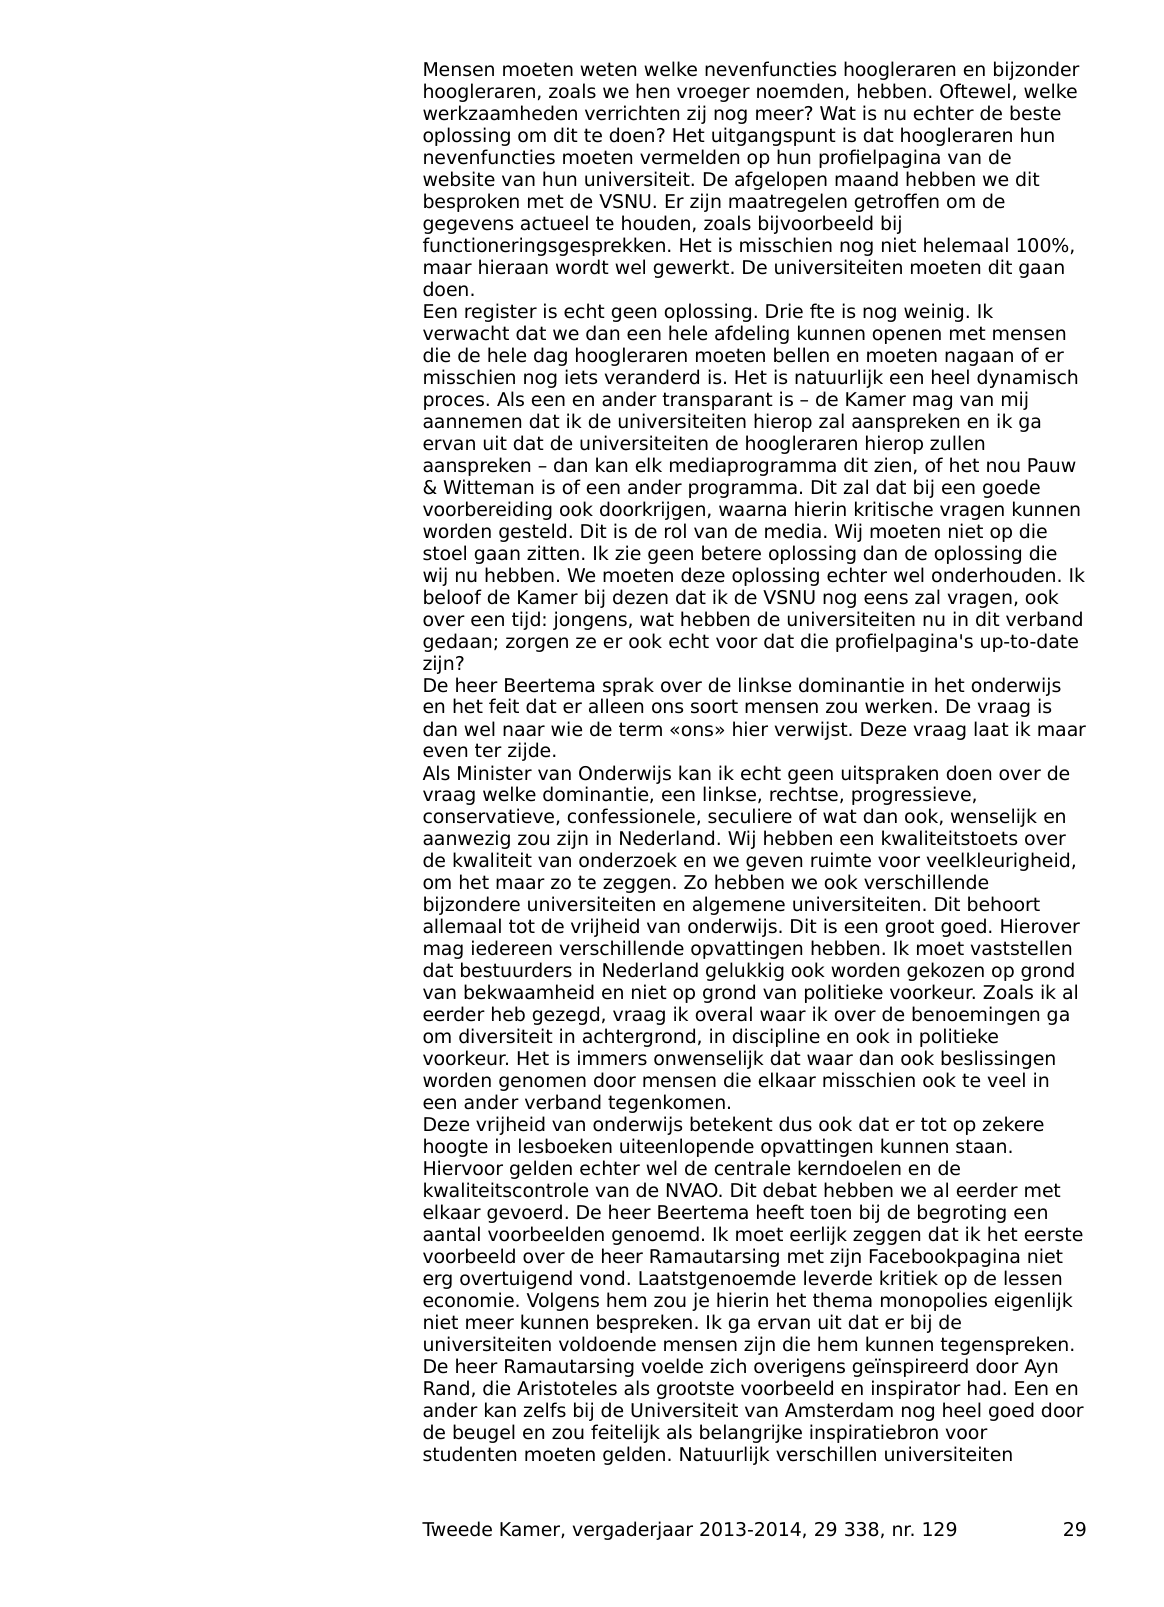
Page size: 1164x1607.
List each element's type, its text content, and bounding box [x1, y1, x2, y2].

text De heer Beertema sprak over de linkse dominantie in het onderwijs en het feit dat er alleen ons soort mensen zou werken. De vraag is dan wel naar wie de term «ons» hier verwijst. Deze vraag laat ik maar even ter zijde. [422, 674, 1087, 762]
text Een register is echt geen oplossing. Drie fte is nog weinig. Ik verwacht dat we dan een hele afdeling kunnen openen met mensen die de hele dag hoogleraren moeten bellen en moeten nagaan of er misschien nog iets veranderd is. Het is natuurlijk een heel dynamisch proces. Als een en ander transparant is – de Kamer mag van mij aannemen dat ik de universiteiten hierop zal aanspreken en ik ga ervan uit dat de universiteiten de hoogleraren hierop zullen aanspreken – dan kan elk mediaprogramma dit zien, of het nou Pauw & Witteman is of een ander programma. Dit zal dat bij een goede voorbereiding ook doorkrijgen, waarna hierin kritische vragen kunnen worden gesteld. Dit is de rol van de media. Wij moeten niet op die stoel gaan zitten. Ik zie geen betere oplossing dan de oplossing die wij nu hebben. We moeten deze oplossing echter wel onderhouden. Ik beloof de Kamer bij dezen dat ik de VSNU nog eens zal vragen, ook over een tijd: jongens, wat hebben de universiteiten nu in dit verband gedaan; zorgen ze er ook echt voor dat die profielpagina's up-to-date zijn? [422, 301, 1087, 674]
text Deze vrijheid van onderwijs betekent dus ook dat er tot op zekere hoogte in lesboeken uiteenlopende opvattingen kunnen staan. Hiervoor gelden echter wel de centrale kerndoelen en de kwaliteitscontrole van de NVAO. Dit debat hebben we al eerder met elkaar gevoerd. De heer Beertema heeft toen bij de begroting een aantal voorbeelden genoemd. Ik moet eerlijk zeggen dat ik het eerste voorbeeld over de heer Ramautarsing met zijn Facebookpagina niet erg overtuigend vond. Laatstgenoemde leverde kritiek op de lessen economie. Volgens hem zou je hierin het thema monopolies eigenlijk niet meer kunnen bespreken. Ik ga ervan uit dat er bij de universiteiten voldoende mensen zijn die hem kunnen tegenspreken. De heer Ramautarsing voelde zich overigens geïnspireerd door Ayn Rand, die Aristoteles als grootste voorbeeld en inspirator had. Een en ander kan zelfs bij de Universiteit van Amsterdam nog heel goed door de beugel en zou feitelijk als belangrijke inspiratiebron voor studenten moeten gelden. Natuurlijk verschillen universiteiten [422, 1114, 1087, 1466]
text Mensen moeten weten welke nevenfuncties hoogleraren en bijzonder hoogleraren, zoals we hen vroeger noemden, hebben. Oftewel, welke werkzaamheden verrichten zij nog meer? Wat is nu echter de beste oplossing om dit te doen? Het uitgangspunt is dat hoogleraren hun nevenfuncties moeten vermelden op hun profielpagina van de website van hun universiteit. De afgelopen maand hebben we dit besproken met de VSNU. Er zijn maatregelen getroffen om de gegevens actueel te houden, zoals bijvoorbeeld bij functioneringsgesprekken. Het is misschien nog niet helemaal 100%, maar hieraan wordt wel gewerkt. De universiteiten moeten dit gaan doen. [422, 59, 1087, 301]
text Als Minister van Onderwijs kan ik echt geen uitspraken doen over de vraag welke dominantie, een linkse, rechtse, progressieve, conservatieve, confessionele, seculiere of wat dan ook, wenselijk en aanwezig zou zijn in Nederland. Wij hebben een kwaliteitstoets over de kwaliteit van onderzoek en we geven ruimte voor veelkleurigheid, om het maar zo te zeggen. Zo hebben we ook verschillende bijzondere universiteiten en algemene universiteiten. Dit behoort allemaal tot de vrijheid van onderwijs. Dit is een groot goed. Hierover mag iedereen verschillende opvattingen hebben. Ik moet vaststellen dat bestuurders in Nederland gelukkig ook worden gekozen op grond van bekwaamheid en niet op grond van politieke voorkeur. Zoals ik al eerder heb gezegd, vraag ik overal waar ik over de benoemingen ga om diversiteit in achtergrond, in discipline en ook in politieke voorkeur. Het is immers onwenselijk dat waar dan ook beslissingen worden genomen door mensen die elkaar misschien ook te veel in een ander verband tegenkomen. [422, 762, 1087, 1114]
